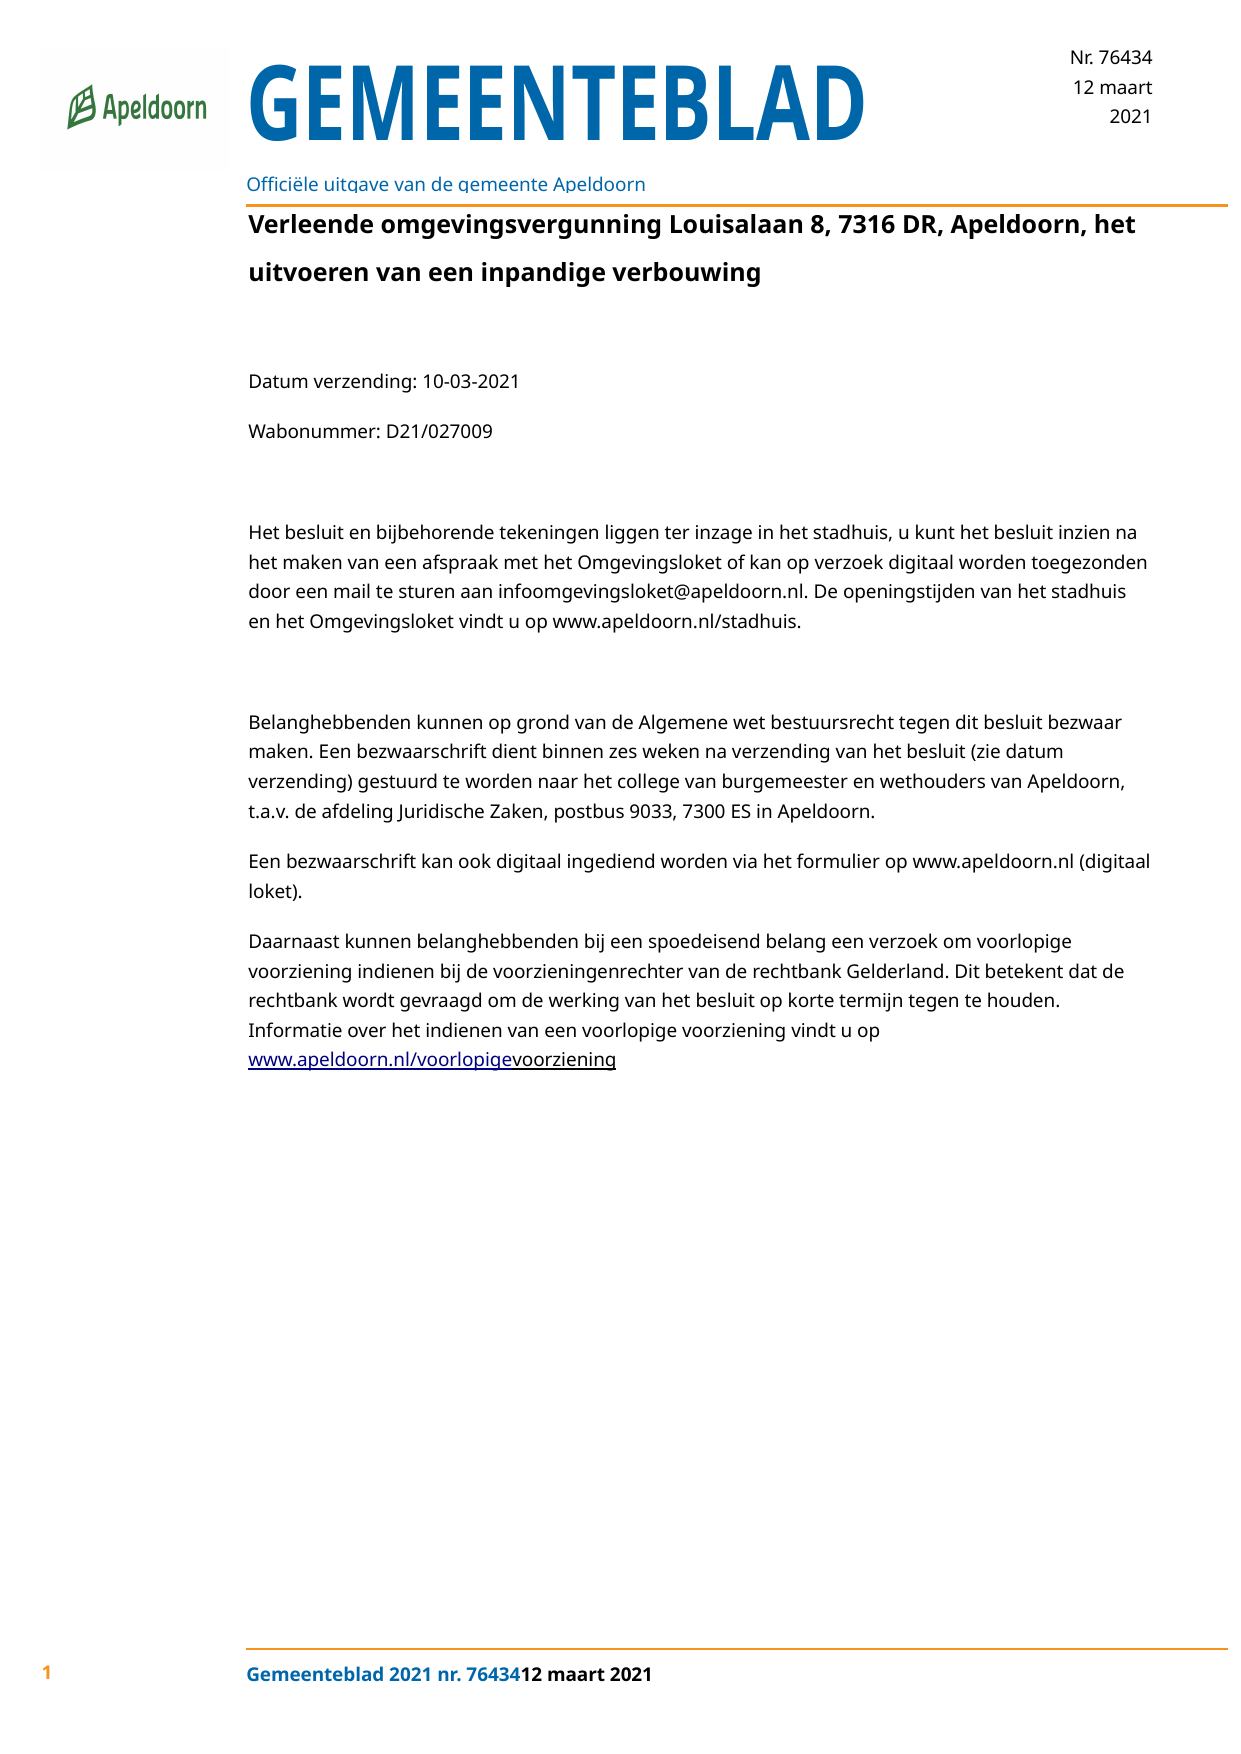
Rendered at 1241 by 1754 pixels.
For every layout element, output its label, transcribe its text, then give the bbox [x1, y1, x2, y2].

text Datum verzending: 10-03-2021 [248, 368, 1152, 394]
picture [41, 47, 231, 172]
text Een bezwaarschrift kan ook digitaal ingediend worden via het formulier op www.apeldoorn.nl (digitaal loket). [248, 848, 1152, 904]
text Belanghebbenden kunnen op grond van de Algemene wet bestuursrecht tegen dit besluit bezwaar maken. Een bezwaarschrift dient binnen zes weken na verzending van het besluit (zie datum verzending) gestuurd te worden naar het college van burgemeester en wethouders van Apeldoorn, t.a.v. de afdeling Juridische Zaken, postbus 9033, 7300 ES in Apeldoorn. [248, 709, 1152, 824]
text Verleende omgevingsvergunning Louisalaan 8, 7316 DR, Apeldoorn, het uitvoeren van een inpandige verbouwing [248, 207, 1152, 288]
text Het besluit en bijbehorende tekeningen liggen ter inzage in het stadhuis, u kunt het besluit inzien na het maken van een afspraak met het Omgevingsloket of kan op verzoek digitaal worden toegezonden door een mail te sturen aan infoomgevingsloket@apeldoorn.nl. De openingstijden van het stadhuis en het Omgevingsloket vindt u op www.apeldoorn.nl/stadhuis. [248, 519, 1152, 634]
text Daarnaast kunnen belanghebbenden bij een spoedeisend belang een verzoek om voorlopige voorziening indienen bij de voorzieningenrechter van de rechtbank Gelderland. Dit betekent dat de rechtbank wordt gevraagd om de werking van het besluit op korte termijn tegen te houden. Informatie over het indienen van een voorlopige voorziening vindt u op www.apeldoorn.nl/voorlopigevoorziening [248, 928, 1152, 1072]
text Wabonummer: D21/027009 [248, 419, 1152, 444]
